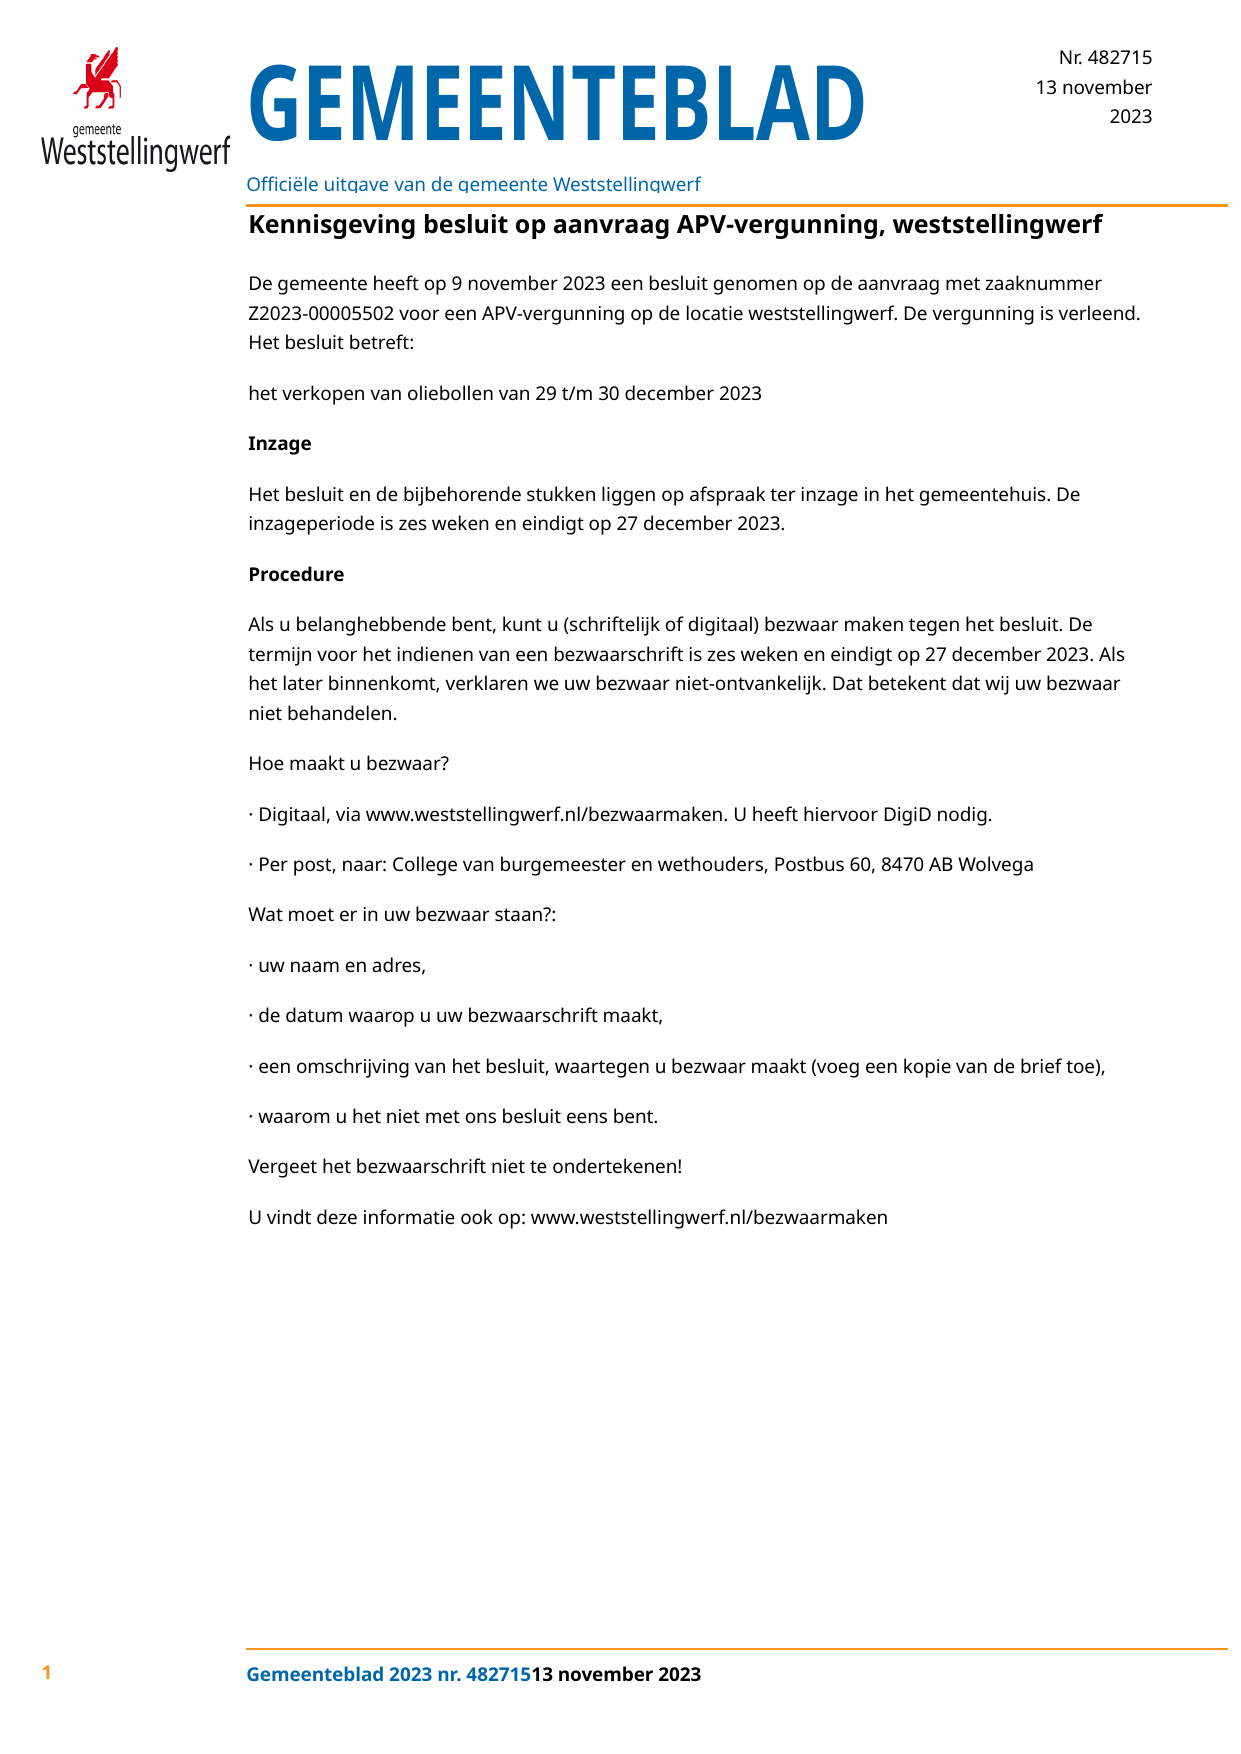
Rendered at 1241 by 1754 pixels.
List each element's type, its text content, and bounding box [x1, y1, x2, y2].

text Inzage [248, 430, 1152, 456]
text Het besluit en de bijbehorende stukken liggen op afspraak ter inzage in het gemeentehuis. De inzageperiode is zes weken en eindigt op 27 december 2023. [248, 481, 1152, 536]
text · de datum waarop u uw bezwaarschrift maakt, [248, 1002, 1152, 1028]
text Als u belanghebbende bent, kunt u (schriftelijk of digitaal) bezwaar maken tegen het besluit. De termijn voor het indienen van een bezwaarschrift is zes weken en eindigt op 27 december 2023. Als het later binnenkomt, verklaren we uw bezwaar niet-ontvankelijk. Dat betekent dat wij uw bezwaar niet behandelen. [248, 611, 1152, 726]
text U vindt deze informatie ook op: www.weststellingwerf.nl/bezwaarmaken [248, 1204, 1152, 1230]
text · een omschrijving van het besluit, waartegen u bezwaar maakt (voeg een kopie van de brief toe), [248, 1053, 1152, 1078]
text · uw naam en adres, [248, 952, 1152, 978]
text Wat moet er in uw bezwaar staan?: [248, 902, 1152, 927]
text het verkopen van oliebollen van 29 t/m 30 december 2023 [248, 380, 1152, 406]
text Vergeet het bezwaarschrift niet te ondertekenen! [248, 1154, 1152, 1179]
text Hoe maakt u bezwaar? [248, 750, 1152, 776]
text De gemeente heeft op 9 november 2023 een besluit genomen op de aanvraag met zaaknummer Z2023-00005502 voor een APV-vergunning op de locatie weststellingwerf. De vergunning is verleend. Het besluit betreft: [248, 270, 1152, 355]
text · Digitaal, via www.weststellingwerf.nl/bezwaarmaken. U heeft hiervoor DigiD nodig. [248, 801, 1152, 826]
text · Per post, naar: College van burgemeester en wethouders, Postbus 60, 8470 AB Wolvega [248, 851, 1152, 877]
text Procedure [248, 561, 1152, 586]
picture [41, 47, 231, 172]
text Kennisgeving besluit op aanvraag APV-vergunning, weststellingwerf [248, 207, 1152, 241]
text · waarom u het niet met ons besluit eens bent. [248, 1103, 1152, 1129]
